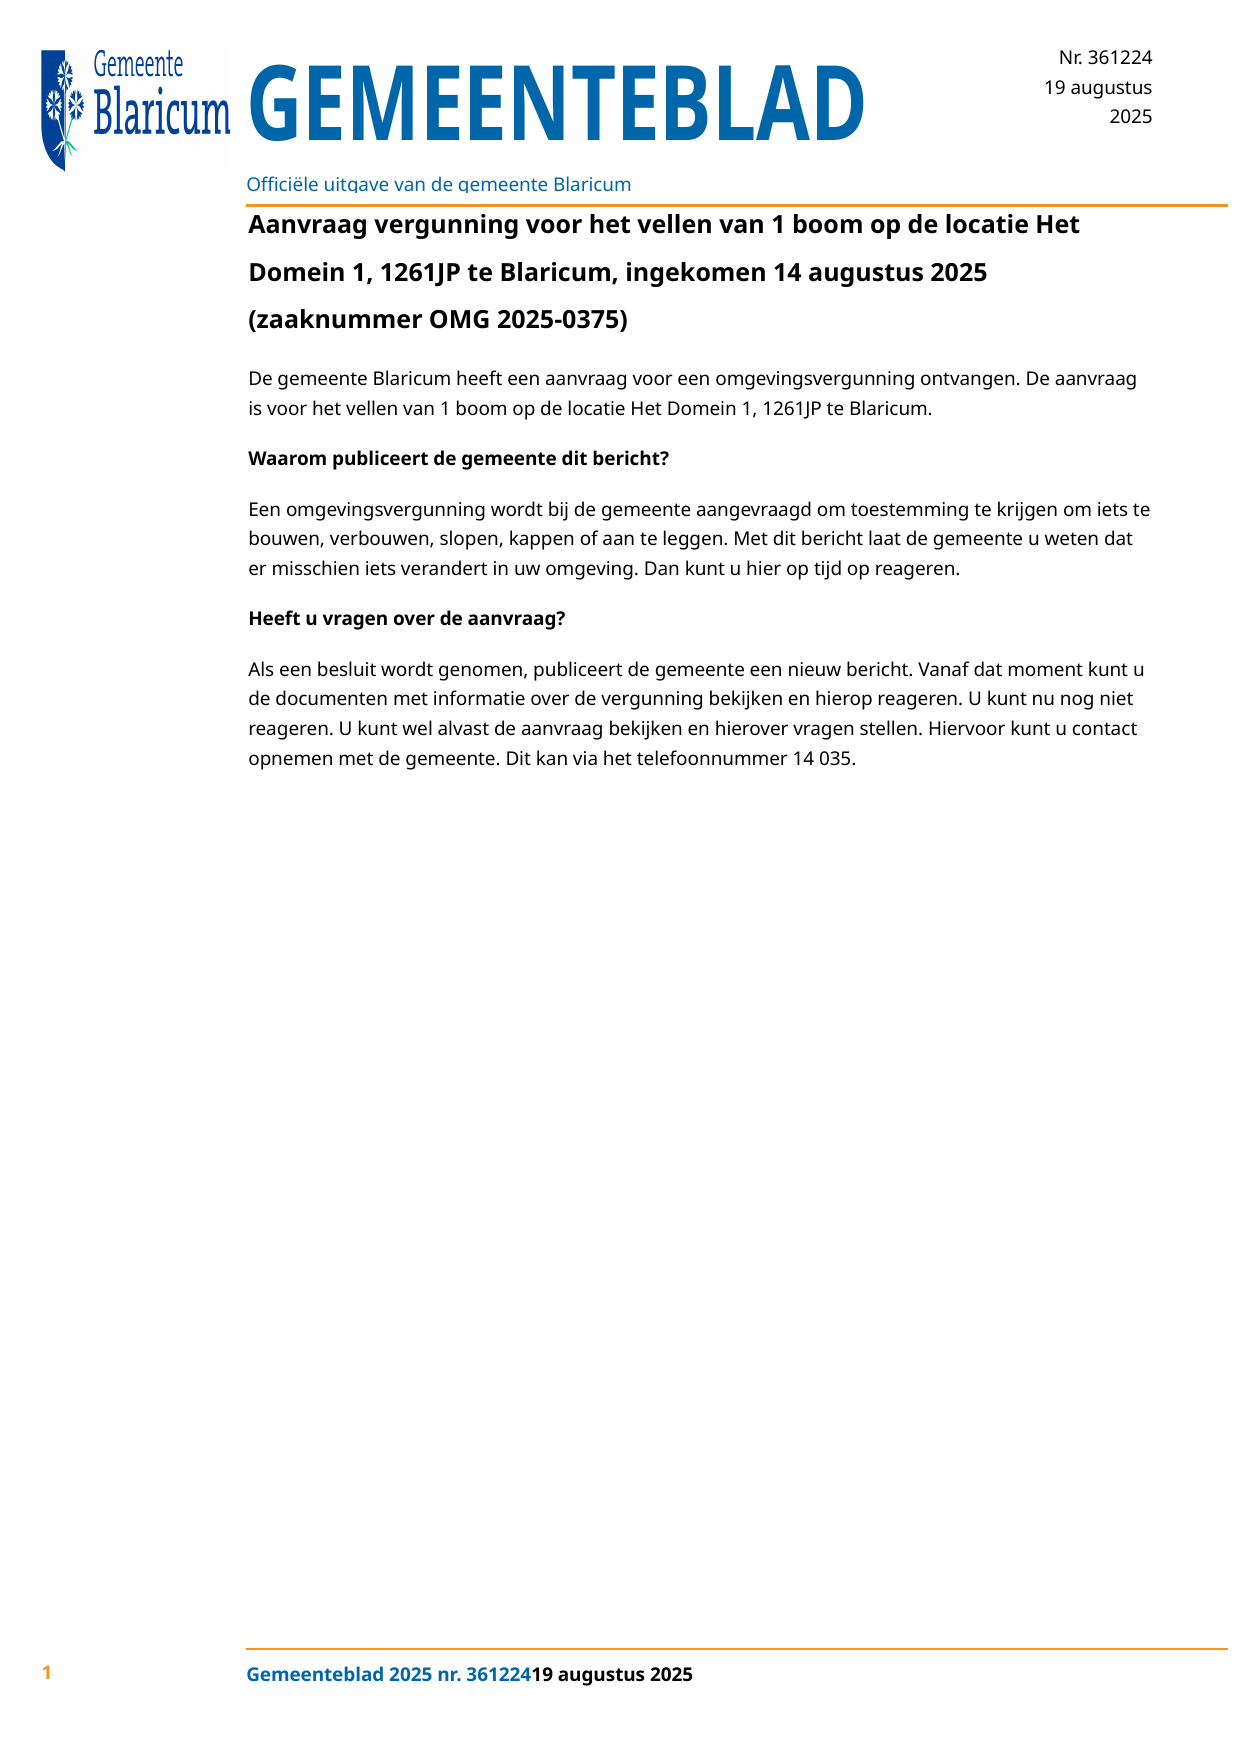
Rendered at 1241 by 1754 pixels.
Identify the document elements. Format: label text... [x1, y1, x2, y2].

text De gemeente Blaricum heeft een aanvraag voor een omgevingsvergunning ontvangen. De aanvraag is voor het vellen van 1 boom op de locatie Het Domein 1, 1261JP te Blaricum. [248, 366, 1152, 421]
text Als een besluit wordt genomen, publiceert de gemeente een nieuw bericht. Vanaf dat moment kunt u de documenten met informatie over de vergunning bekijken en hierop reageren. U kunt nu nog niet reageren. U kunt wel alvast de aanvraag bekijken en hierover vragen stellen. Hiervoor kunt u contact opnemen met de gemeente. Dit kan via het telefoonnummer 14 035. [248, 656, 1152, 770]
text Heeft u vragen over de aanvraag? [248, 606, 1152, 631]
picture [41, 47, 231, 172]
text Een omgevingsvergunning wordt bij de gemeente aangevraagd om toestemming te krijgen om iets te bouwen, verbouwen, slopen, kappen of aan te leggen. Met dit bericht laat de gemeente u weten dat er misschien iets verandert in uw omgeving. Dan kunt u hier op tijd op reageren. [248, 496, 1152, 581]
text Aanvraag vergunning voor het vellen van 1 boom op de locatie Het Domein 1, 1261JP te Blaricum, ingekomen 14 augustus 2025 (zaaknummer OMG 2025-0375) [248, 207, 1152, 336]
text Waarom publiceert de gemeente dit bericht? [248, 446, 1152, 471]
